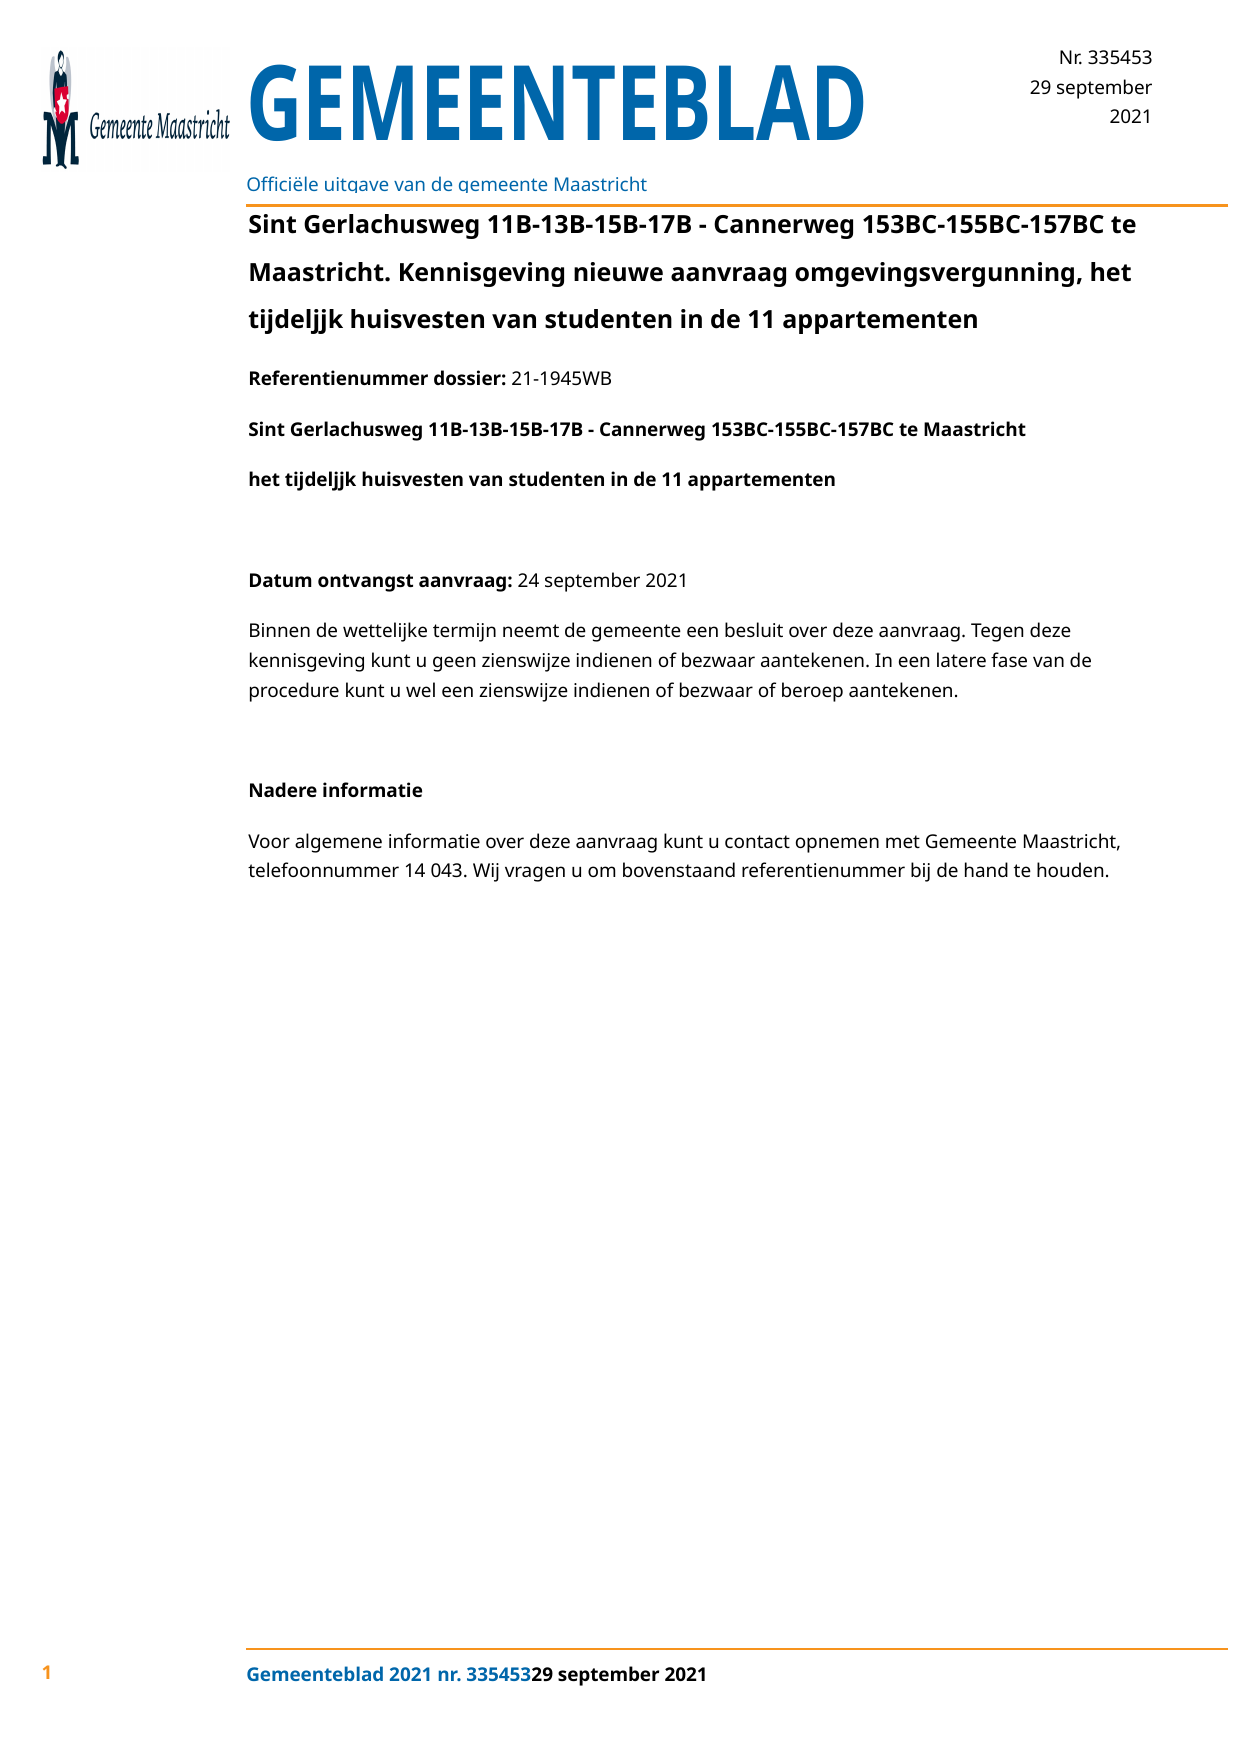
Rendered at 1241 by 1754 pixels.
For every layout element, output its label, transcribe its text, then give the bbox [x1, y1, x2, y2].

text Nadere informatie [248, 778, 1152, 803]
text Voor algemene informatie over deze aanvraag kunt u contact opnemen met Gemeente Maastricht, telefoonnummer 14 043. Wij vragen u om bovenstaand referentienummer bij de hand te houden. [248, 828, 1152, 883]
text Binnen de wettelijke termijn neemt de gemeente een besluit over deze aanvraag. Tegen deze kennisgeving kunt u geen zienswijze indienen of bezwaar aantekenen. In een latere fase van de procedure kunt u wel een zienswijze indienen of bezwaar of beroep aantekenen. [248, 618, 1152, 702]
text Sint Gerlachusweg 11B-13B-15B-17B - Cannerweg 153BC-155BC-157BC te Maastricht [248, 416, 1152, 442]
text Sint Gerlachusweg 11B-13B-15B-17B - Cannerweg 153BC-155BC-157BC te Maastricht. Kennisgeving nieuwe aanvraag omgevingsvergunning, het tijdeljjk huisvesten van studenten in de 11 appartementen [248, 207, 1152, 336]
text het tijdeljjk huisvesten van studenten in de 11 appartementen [248, 466, 1152, 492]
text Datum ontvangst aanvraag: 24 september 2021 [248, 567, 1152, 593]
picture [41, 47, 231, 172]
text Referentienummer dossier: 21-1945WB [248, 366, 1152, 391]
